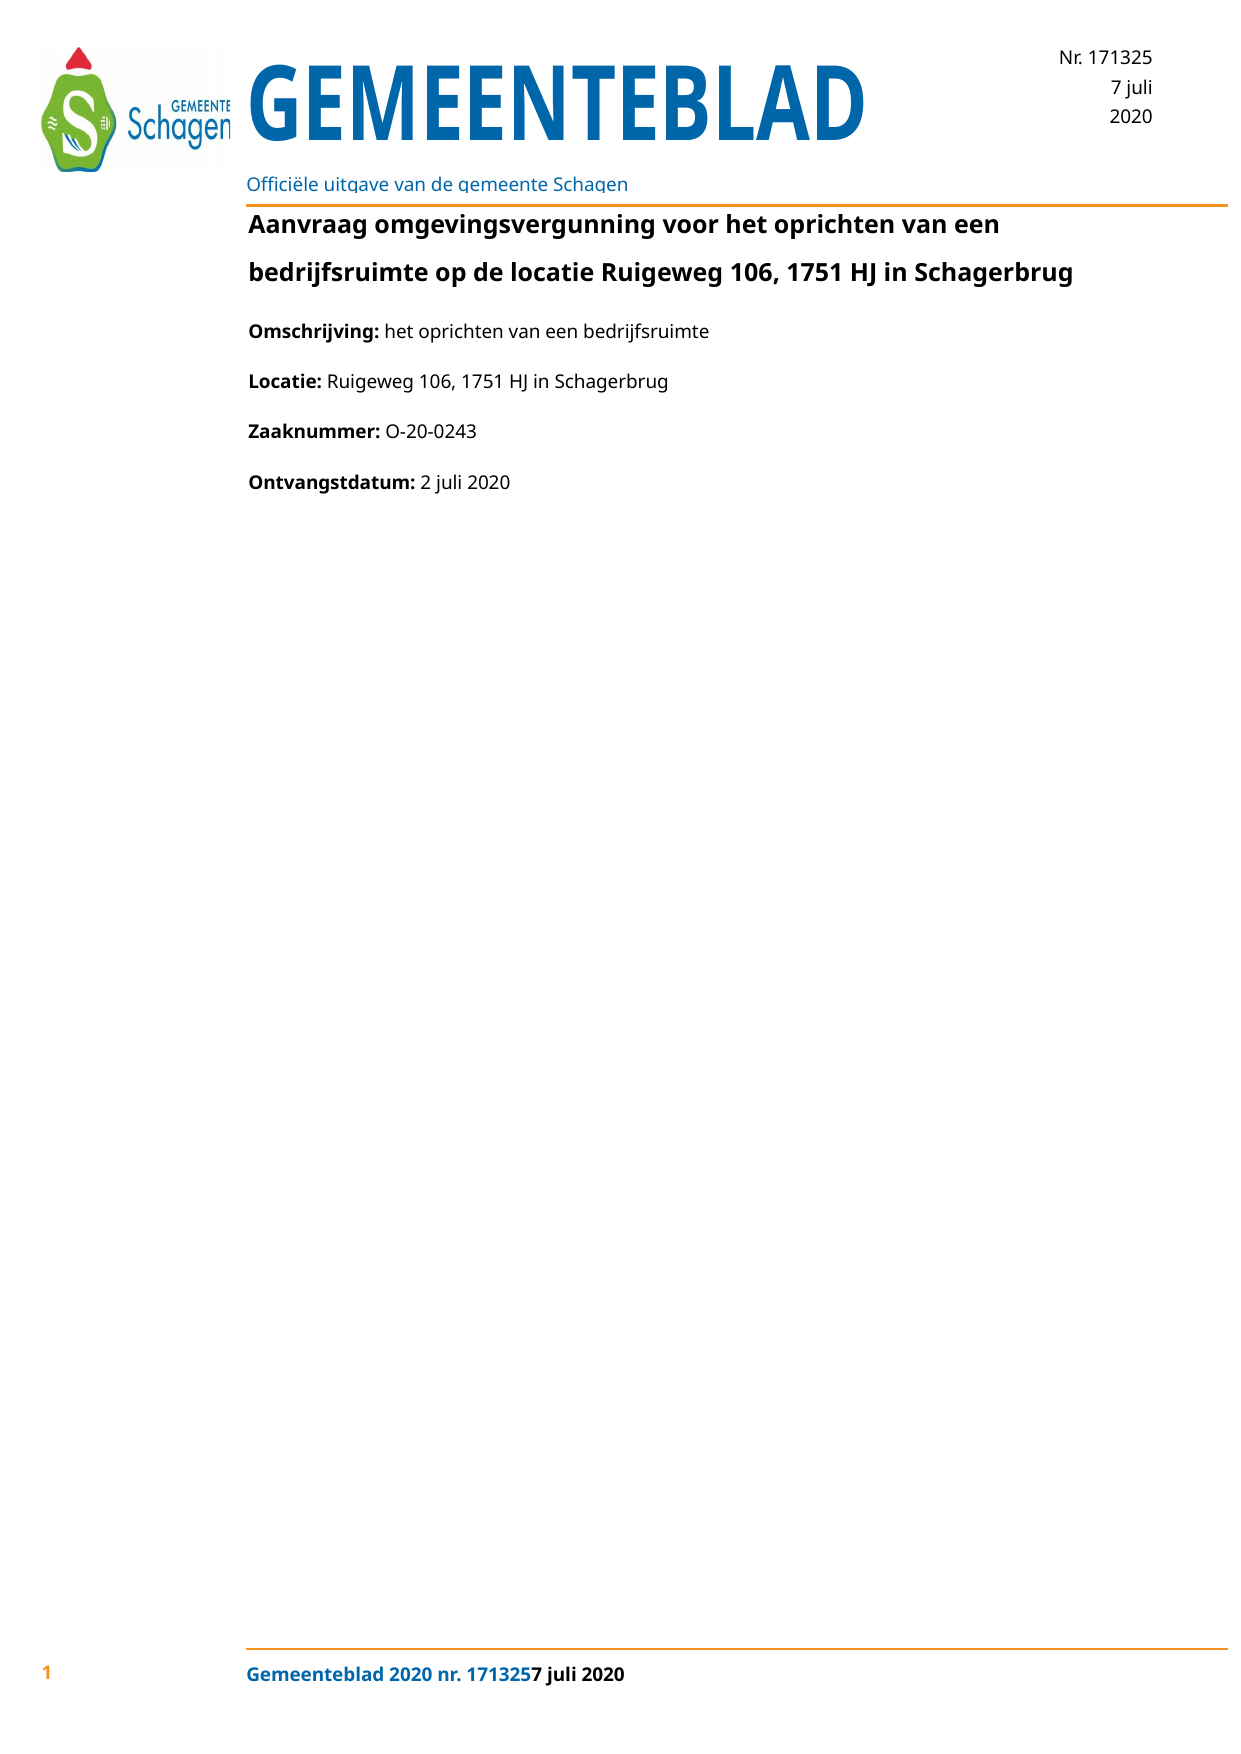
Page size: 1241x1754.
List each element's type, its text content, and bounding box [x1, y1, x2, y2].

text Zaaknummer: O-20-0243 [248, 419, 1152, 444]
picture [41, 47, 231, 172]
text Aanvraag omgevingsvergunning voor het oprichten van een bedrijfsruimte op de locatie Ruigeweg 106, 1751 HJ in Schagerbrug [248, 207, 1152, 288]
text Ontvangstdatum: 2 juli 2020 [248, 469, 1152, 495]
text Omschrijving: het oprichten van een bedrijfsruimte [248, 318, 1152, 344]
text Locatie: Ruigeweg 106, 1751 HJ in Schagerbrug [248, 368, 1152, 394]
